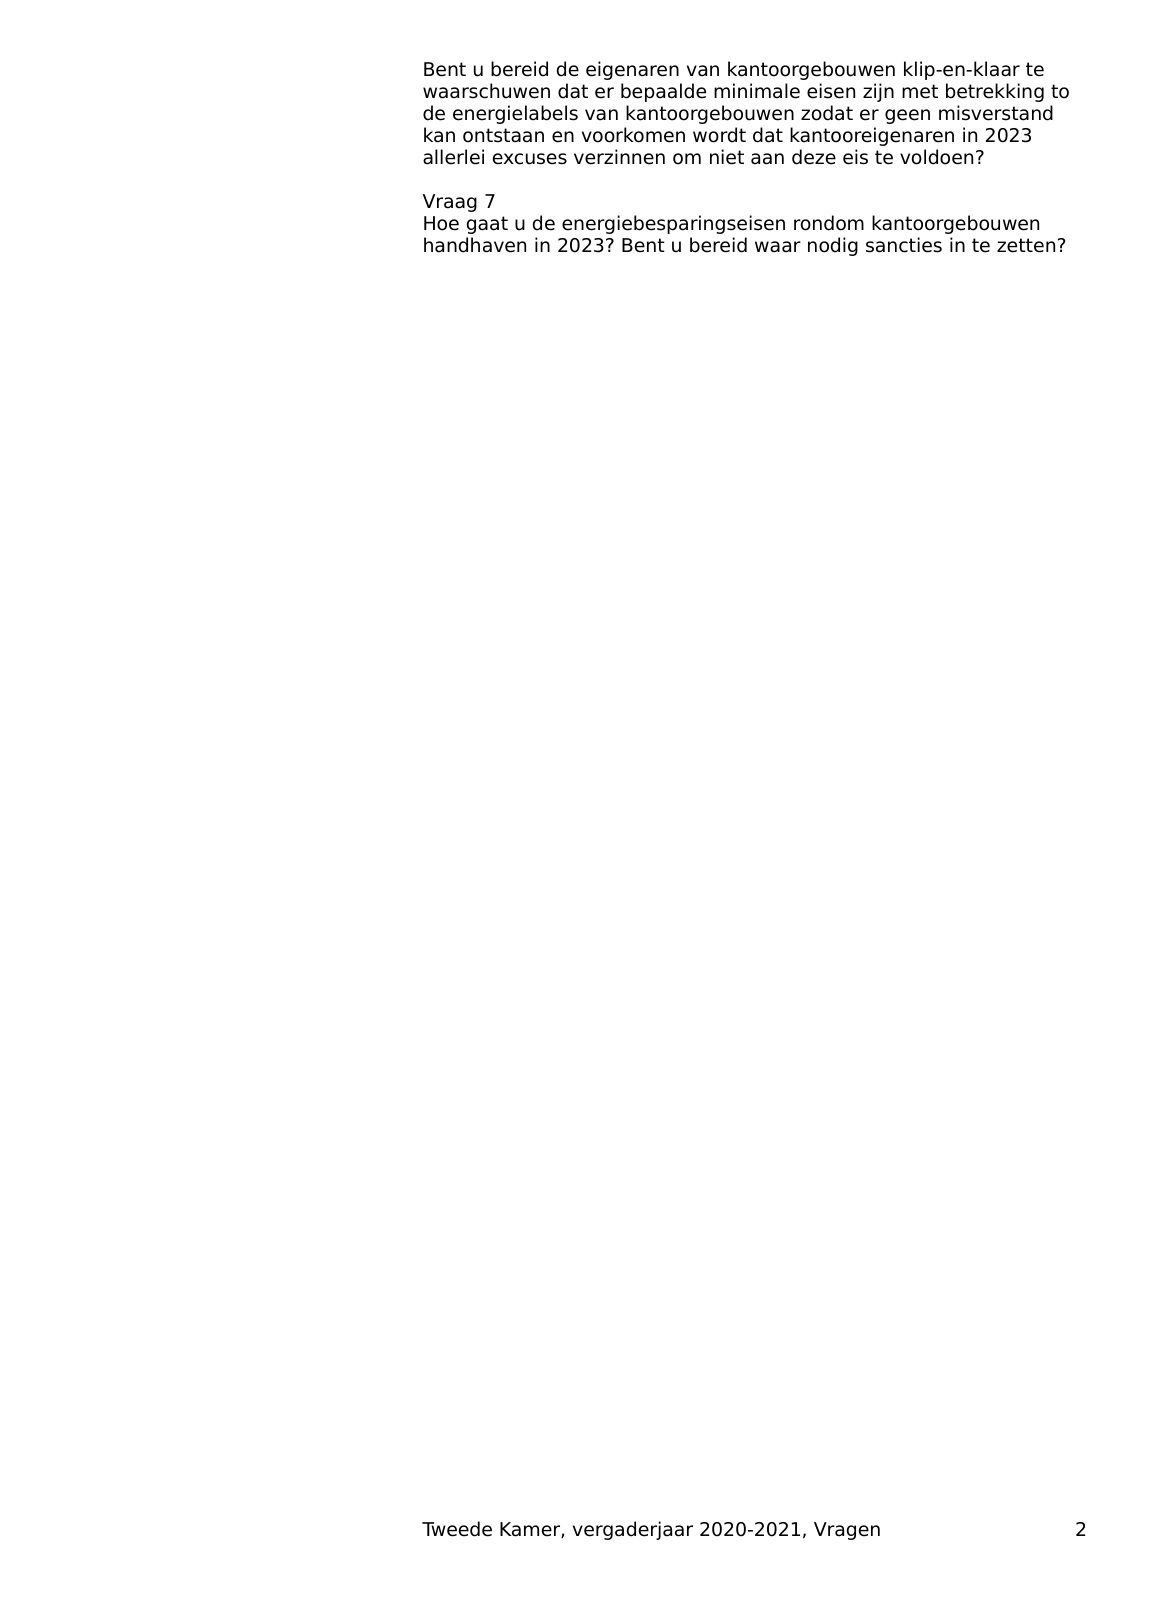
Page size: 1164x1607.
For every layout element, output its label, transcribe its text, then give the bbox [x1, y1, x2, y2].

text Vraag 7 [422, 191, 1087, 213]
text Bent u bereid de eigenaren van kantoorgebouwen klip-en-klaar te waarschuwen dat er bepaalde minimale eisen zijn met betrekking to de energielabels van kantoorgebouwen zodat er geen misverstand kan ontstaan en voorkomen wordt dat kantooreigenaren in 2023 allerlei excuses verzinnen om niet aan deze eis te voldoen? [422, 59, 1087, 169]
text Hoe gaat u de energiebesparingseisen rondom kantoorgebouwen handhaven in 2023? Bent u bereid waar nodig sancties in te zetten? [422, 213, 1087, 257]
